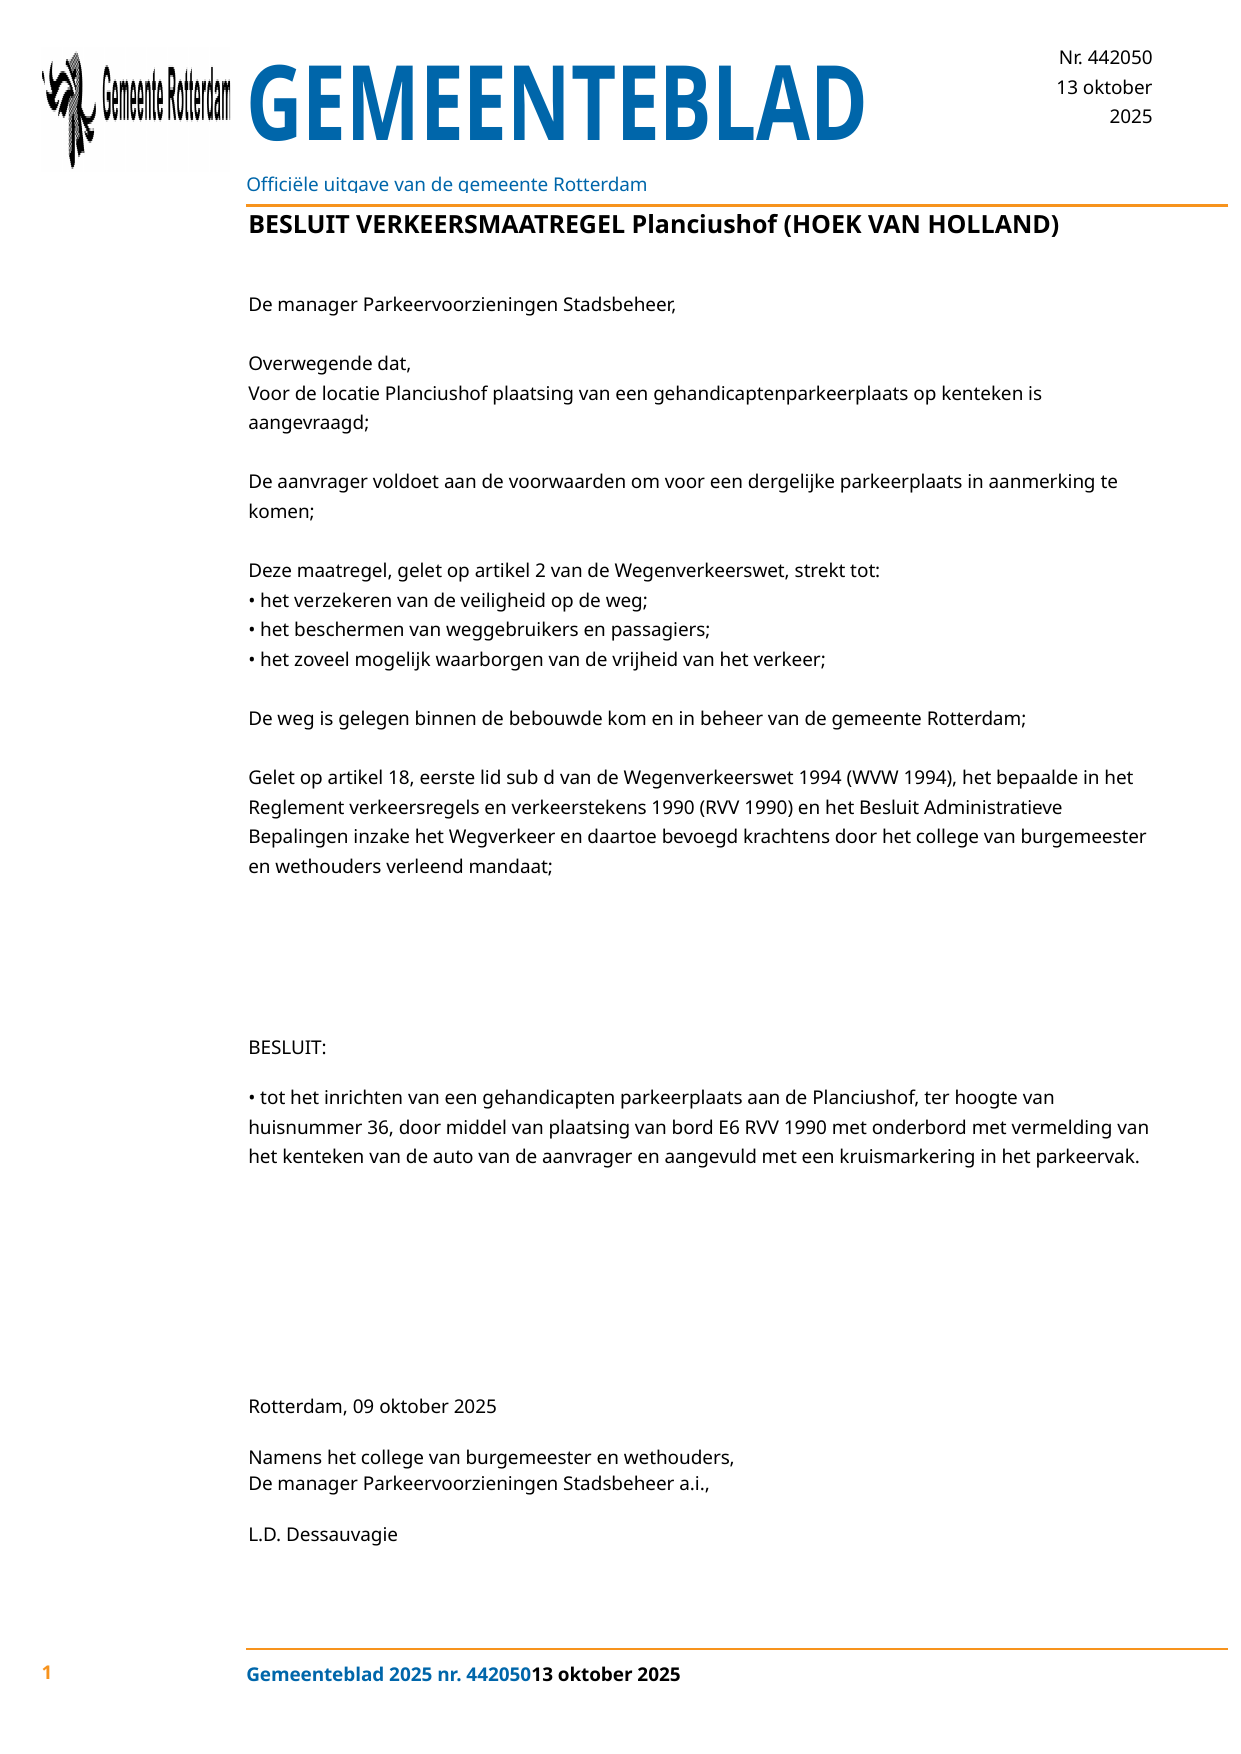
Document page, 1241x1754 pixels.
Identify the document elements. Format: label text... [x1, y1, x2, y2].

text De aanvrager voldoet aan de voorwaarden om voor een dergelijke parkeerplaats in aanmerking te komen; [248, 468, 1152, 524]
text • het zoveel mogelijk waarborgen van de vrijheid van het verkeer; [248, 646, 1152, 672]
picture [41, 47, 231, 172]
text BESLUIT: [248, 1034, 1152, 1060]
text Rotterdam, 09 oktober 2025 [248, 1393, 1152, 1419]
text De manager Parkeervoorzieningen Stadsbeheer, [248, 291, 1152, 317]
text Deze maatregel, gelet op artikel 2 van de Wegenverkeerswet, strekt tot: [248, 557, 1152, 583]
text Overwegende dat, [248, 350, 1152, 376]
text De weg is gelegen binnen de bebouwde kom en in beheer van de gemeente Rotterdam; [248, 705, 1152, 731]
text • het beschermen van weggebruikers en passagiers; [248, 616, 1152, 642]
text Namens het college van burgemeester en wethouders, [248, 1444, 1152, 1470]
text BESLUIT VERKEERSMAATREGEL Planciushof (HOEK VAN HOLLAND) [248, 207, 1152, 241]
text • tot het inrichten van een gehandicapten parkeerplaats aan de Planciushof, ter hoogte van huisnummer 36, door middel van plaatsing van bord E6 RVV 1990 met onderbord met vermelding van het kenteken van de auto van de aanvrager en aangevuld met een kruismarkering in het parkeervak. [248, 1084, 1152, 1169]
text De manager Parkeervoorzieningen Stadsbeheer a.i., [248, 1470, 1152, 1496]
text Voor de locatie Planciushof plaatsing van een gehandicaptenparkeerplaats op kenteken is aangevraagd; [248, 380, 1152, 435]
text • het verzekeren van de veiligheid op de weg; [248, 587, 1152, 613]
text Gelet op artikel 18, eerste lid sub d van de Wegenverkeerswet 1994 (WVW 1994), het bepaalde in het Reglement verkeersregels en verkeerstekens 1990 (RVV 1990) en het Besluit Administratieve Bepalingen inzake het Wegverkeer en daartoe bevoegd krachtens door het college van burgemeester en wethouders verleend mandaat; [248, 764, 1152, 879]
text L.D. Dessauvagie [248, 1522, 1152, 1547]
